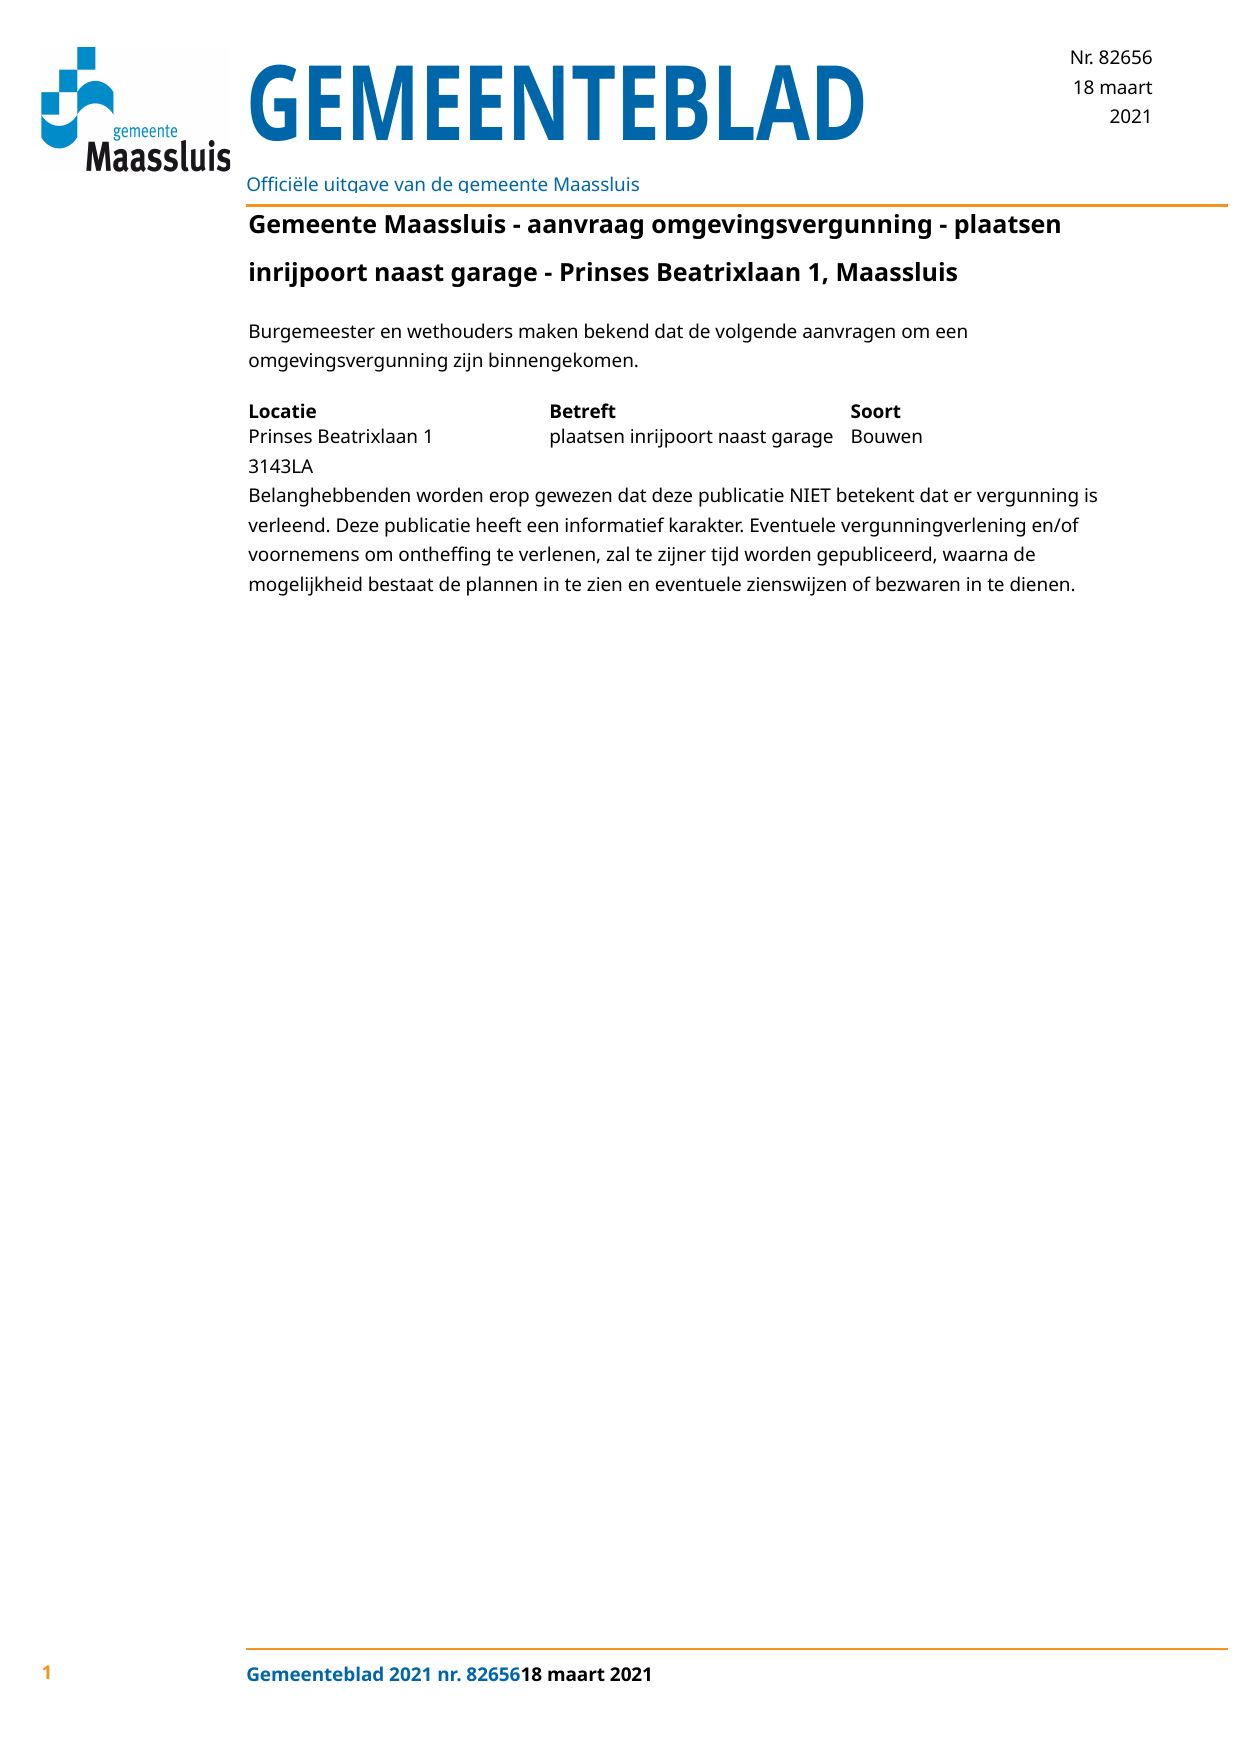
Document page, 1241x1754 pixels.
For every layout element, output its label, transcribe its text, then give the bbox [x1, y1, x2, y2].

table_cell Prinses Beatrixlaan 1 3143LA [248, 424, 549, 479]
text Belanghebbenden worden erop gewezen dat deze publicatie NIET betekent dat er vergunning is verleend. Deze publicatie heeft een informatief karakter. Eventuele vergunningverlening en/of voornemens om ontheffing te verlenen, zal te zijner tijd worden gepubliceerd, waarna de mogelijkheid bestaat de plannen in te zien en eventuele zienswijzen of bezwaren in te dienen. [248, 482, 1152, 597]
picture [41, 47, 77, 92]
table_header Betreft [549, 398, 850, 424]
text Burgemeester en wethouders maken bekend dat de volgende aanvragen om een omgevingsvergunning zijn binnengekomen. [248, 318, 1152, 373]
table_header Soort [850, 398, 1152, 424]
table_cell Bouwen [850, 424, 1152, 479]
table_cell plaatsen inrijpoort naast garage [549, 424, 850, 479]
text Gemeente Maassluis - aanvraag omgevingsvergunning - plaatsen inrijpoort naast garage - Prinses Beatrixlaan 1, Maassluis [248, 207, 1152, 288]
table_header Locatie [248, 398, 549, 424]
picture [41, 47, 231, 172]
